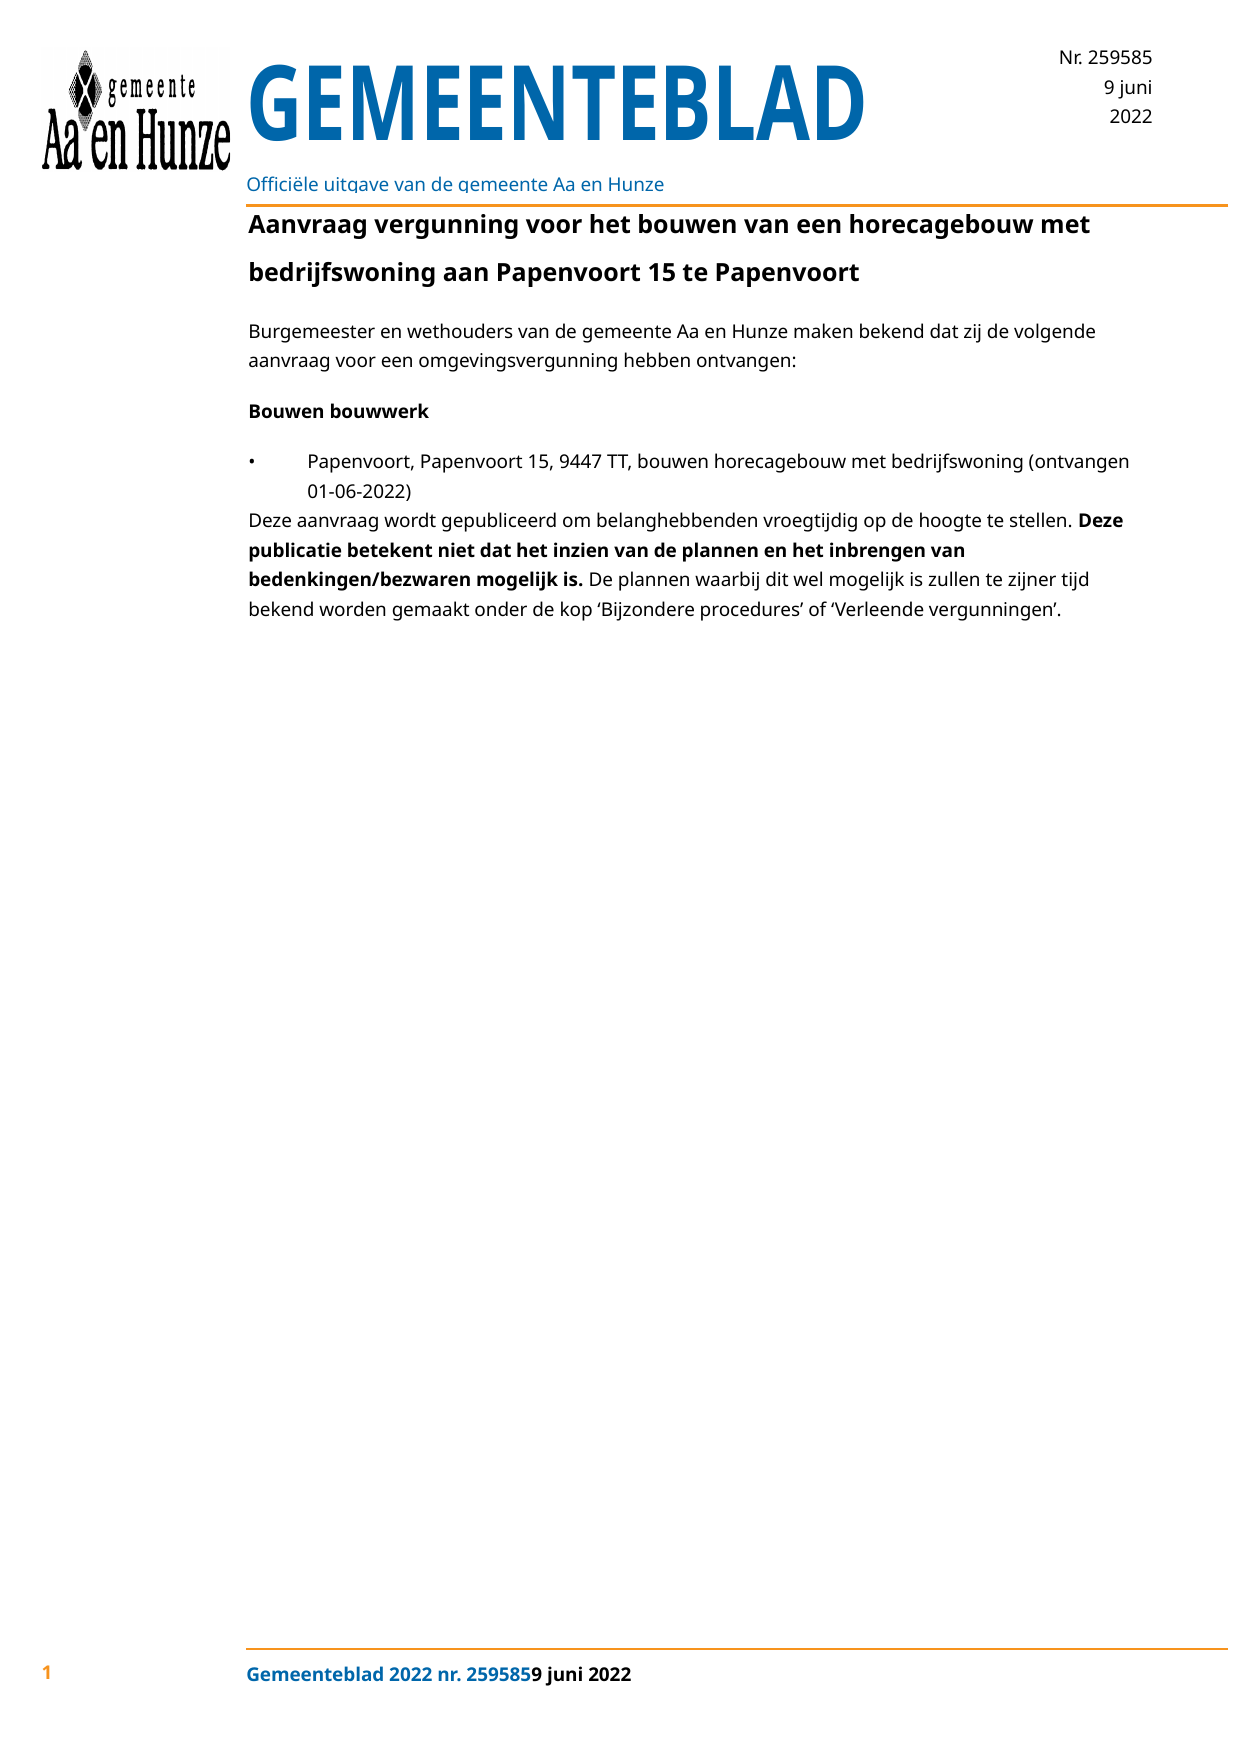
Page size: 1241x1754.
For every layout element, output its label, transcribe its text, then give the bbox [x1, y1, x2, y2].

text Bouwen bouwwerk [248, 398, 1152, 424]
list Papenvoort, Papenvoort 15, 9447 TT, bouwen horecagebouw met bedrijfswoning (ontvangen 01-06-2022) [248, 448, 1152, 504]
text Aanvraag vergunning voor het bouwen van een horecagebouw met bedrijfswoning aan Papenvoort 15 te Papenvoort [248, 207, 1152, 288]
picture [41, 47, 231, 172]
text Burgemeester en wethouders van de gemeente Aa en Hunze maken bekend dat zij de volgende aanvraag voor een omgevingsvergunning hebben ontvangen: [248, 318, 1152, 373]
text Deze aanvraag wordt gepubliceerd om belanghebbenden vroegtijdig op de hoogte te stellen. Deze publicatie betekent niet dat het inzien van de plannen en het inbrengen van bedenkingen/bezwaren mogelijk is. De plannen waarbij dit wel mogelijk is zullen te zijner tijd bekend worden gemaakt onder de kop ‘Bijzondere procedures’ of ‘Verleende vergunningen’. [248, 507, 1152, 622]
